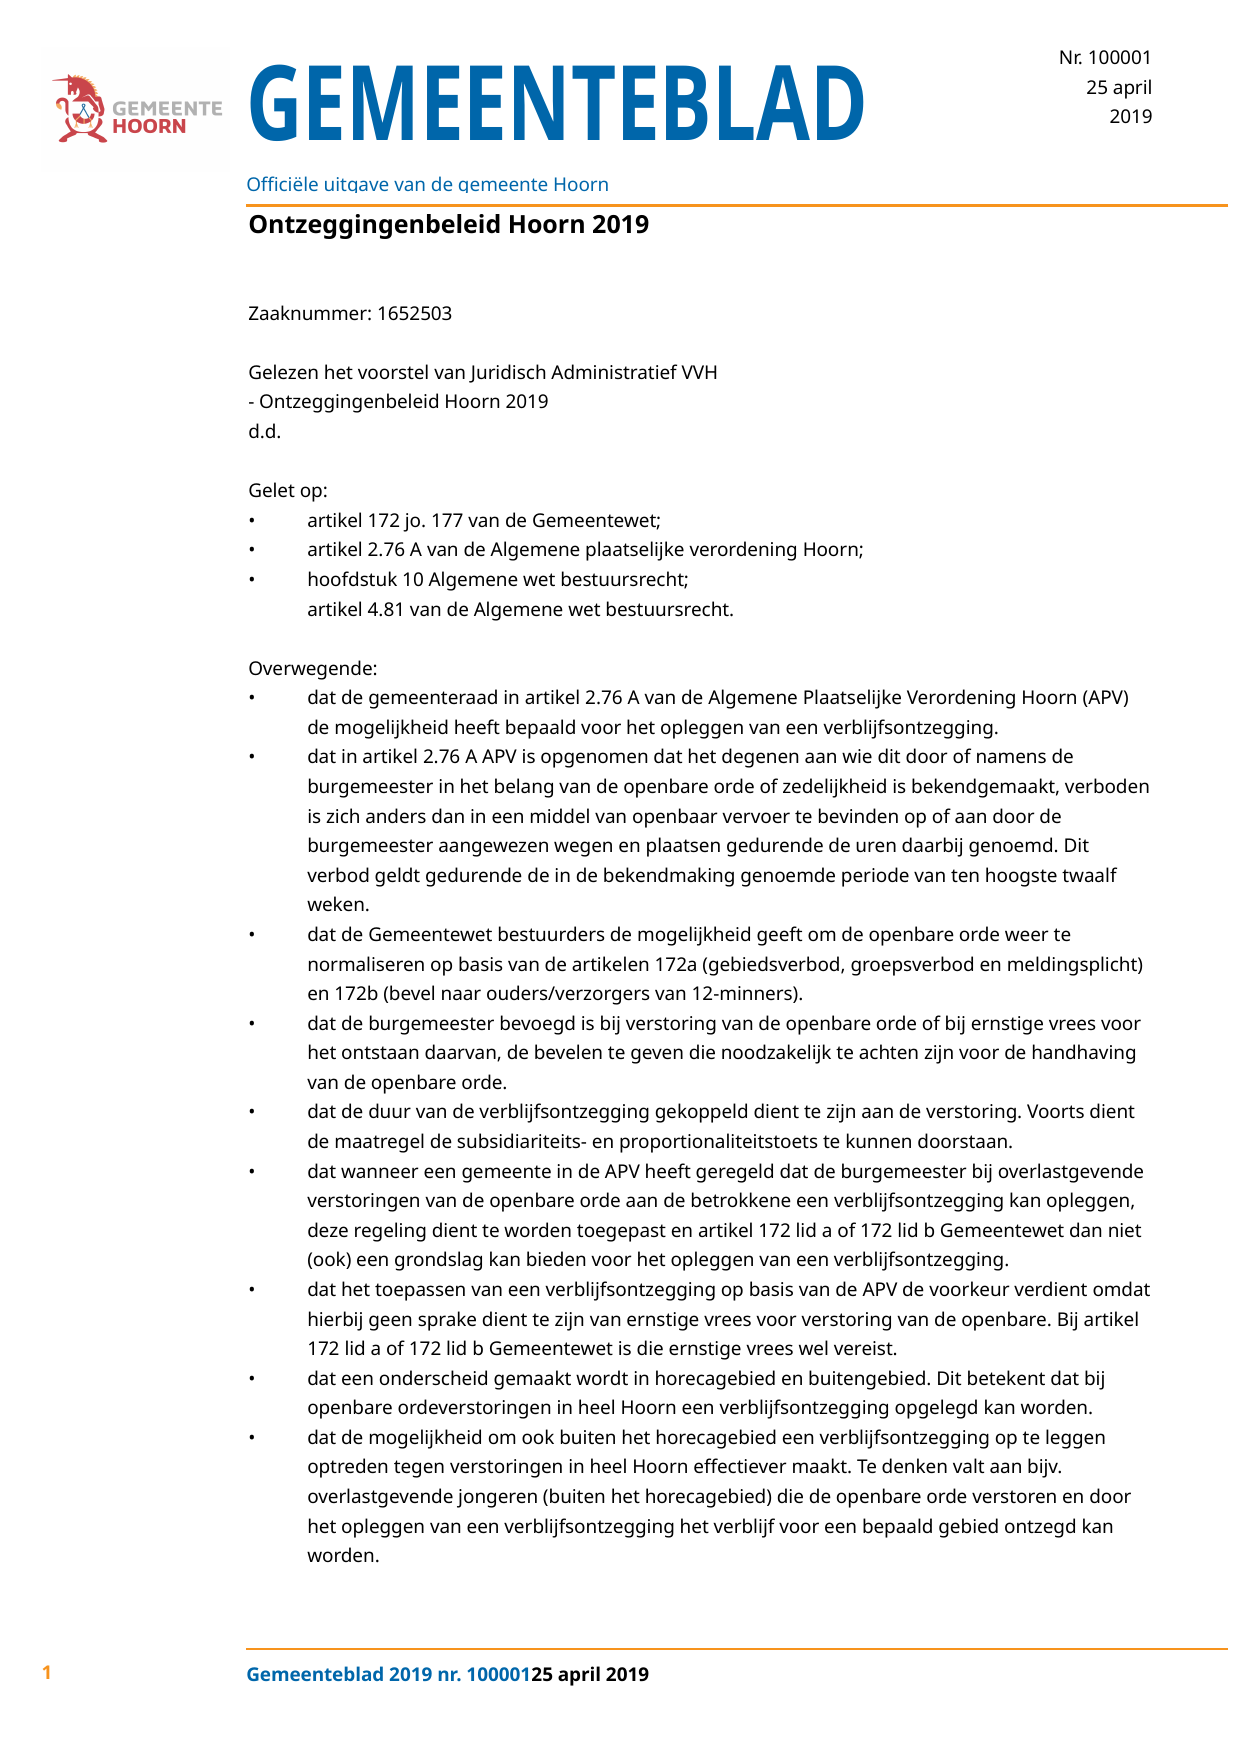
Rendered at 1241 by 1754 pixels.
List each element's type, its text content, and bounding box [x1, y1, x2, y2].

list artikel 172 jo. 177 van de Gemeentewet; [248, 507, 1152, 533]
list dat de duur van de verblijfsontzegging gekoppeld dient te zijn aan de verstoring. Voorts dient de maatregel de subsidiariteits- en proportionaliteitstoets te kunnen doorstaan. [248, 1099, 1152, 1154]
list dat de gemeenteraad in artikel 2.76 A van de Algemene Plaatselijke Verordening Hoorn (APV) de mogelijkheid heeft bepaald voor het opleggen van een verblijfsontzegging. [248, 684, 1152, 740]
list dat de mogelijkheid om ook buiten het horecagebied een verblijfsontzegging op te leggen optreden tegen verstoringen in heel Hoorn effectiever maakt. Te denken valt aan bijv. overlastgevende jongeren (buiten het horecagebied) die de openbare orde verstoren en door het opleggen van een verblijfsontzegging het verblijf voor een bepaald gebied ontzegd kan worden. [248, 1424, 1152, 1568]
list dat een onderscheid gemaakt wordt in horecagebied en buitengebied. Dit betekent dat bij openbare ordeverstoringen in heel Hoorn een verblijfsontzegging opgelegd kan worden. [248, 1365, 1152, 1420]
text - Ontzeggingenbeleid Hoorn 2019 [248, 389, 1152, 414]
list dat wanneer een gemeente in de APV heeft geregeld dat de burgemeester bij overlastgevende verstoringen van de openbare orde aan de betrokkene een verblijfsontzegging kan opleggen, deze regeling dient te worden toegepast en artikel 172 lid a of 172 lid b Gemeentewet dan niet (ook) een grondslag kan bieden voor het opleggen van een verblijfsontzegging. [248, 1158, 1152, 1272]
list dat in artikel 2.76 A APV is opgenomen dat het degenen aan wie dit door of namens de burgemeester in het belang van de openbare orde of zedelijkheid is bekendgemaakt, verboden is zich anders dan in een middel van openbaar vervoer te bevinden op of aan door de burgemeester aangewezen wegen en plaatsen gedurende de uren daarbij genoemd. Dit verbod geldt gedurende de in de bekendmaking genoemde periode van ten hoogste twaalf weken. [248, 744, 1152, 917]
text Gelet op: [248, 477, 1152, 503]
text d.d. [248, 418, 1152, 444]
text Ontzeggingenbeleid Hoorn 2019 [248, 207, 1152, 241]
text Overwegende: [248, 655, 1152, 681]
list dat de Gemeentewet bestuurders de mogelijkheid geeft om de openbare orde weer te normaliseren op basis van de artikelen 172a (gebiedsverbod, groepsverbod en meldingsplicht) en 172b (bevel naar ouders/verzorgers van 12-minners). [248, 921, 1152, 1006]
text Gelezen het voorstel van Juridisch Administratief VVH [248, 359, 1152, 385]
list artikel 2.76 A van de Algemene plaatselijke verordening Hoorn; [248, 537, 1152, 562]
list hoofdstuk 10 Algemene wet bestuursrecht; [248, 566, 1152, 592]
text Zaaknummer: 1652503 [248, 300, 1152, 326]
list artikel 4.81 van de Algemene wet bestuursrecht. [248, 596, 1152, 621]
list dat het toepassen van een verblijfsontzegging op basis van de APV de voorkeur verdient omdat hierbij geen sprake dient te zijn van ernstige vrees voor verstoring van de openbare. Bij artikel 172 lid a of 172 lid b Gemeentewet is die ernstige vrees wel vereist. [248, 1276, 1152, 1361]
picture [41, 47, 231, 172]
list dat de burgemeester bevoegd is bij verstoring van de openbare orde of bij ernstige vrees voor het ontstaan daarvan, de bevelen te geven die noodzakelijk te achten zijn voor de handhaving van de openbare orde. [248, 1010, 1152, 1095]
